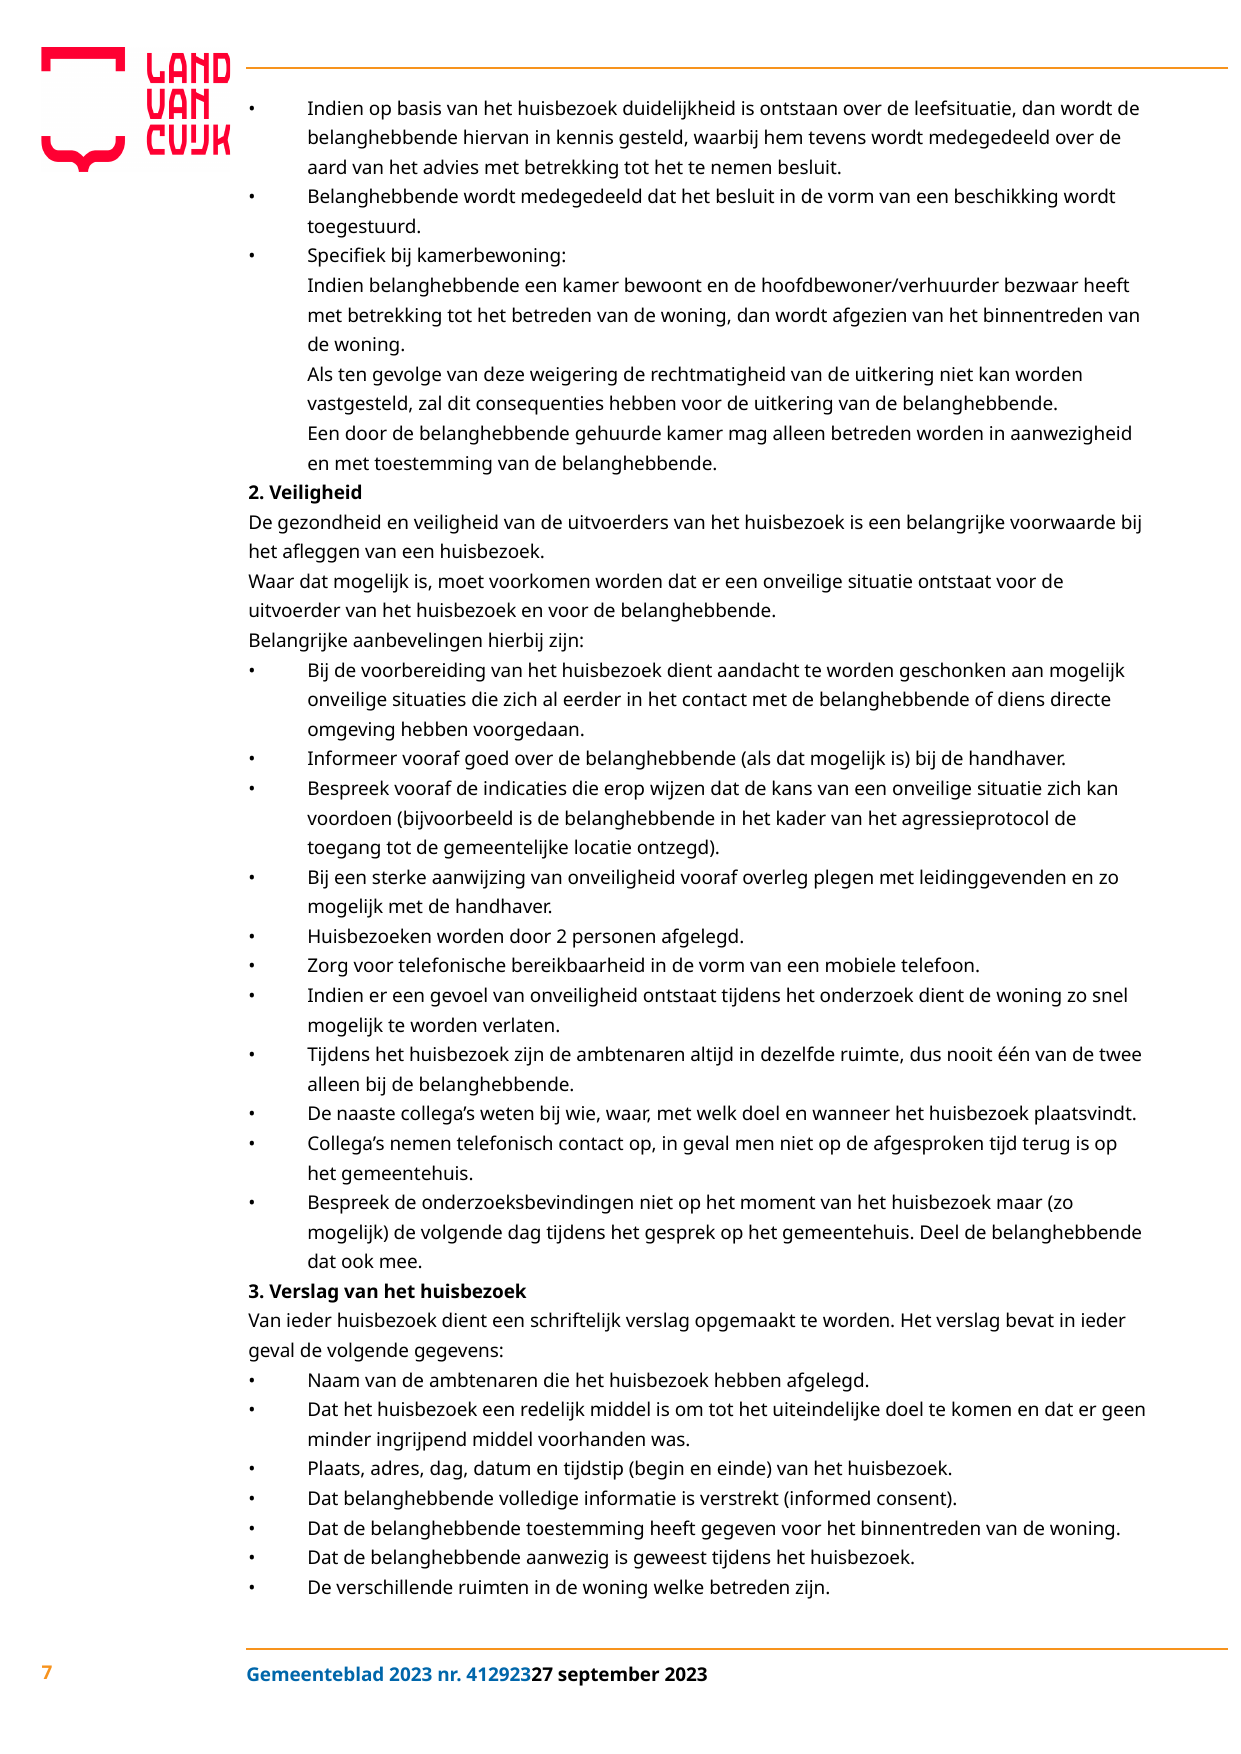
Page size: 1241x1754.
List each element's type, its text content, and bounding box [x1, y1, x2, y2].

list Dat het huisbezoek een redelijk middel is om tot het uiteindelijke doel te komen en dat er geen minder ingrijpend middel voorhanden was. [248, 1396, 1152, 1452]
text 3. Verslag van het huisbezoek [248, 1278, 1152, 1304]
list Belanghebbende wordt medegedeeld dat het besluit in de vorm van een beschikking wordt toegestuurd. [248, 183, 1152, 239]
list Dat belanghebbende volledige informatie is verstrekt (informed consent). [248, 1485, 1152, 1511]
list Zorg voor telefonische bereikbaarheid in de vorm van een mobiele telefoon. [248, 953, 1152, 978]
text Van ieder huisbezoek dient een schriftelijk verslag opgemaakt te worden. Het verslag bevat in ieder geval de volgende gegevens: [248, 1308, 1152, 1363]
list Bij een sterke aanwijzing van onveiligheid vooraf overleg plegen met leidinggevenden en zo mogelijk met de handhaver. [248, 864, 1152, 919]
text Belangrijke aanbevelingen hierbij zijn: [248, 627, 1152, 653]
list Indien op basis van het huisbezoek duidelijkheid is ontstaan over de leefsituatie, dan wordt de belanghebbende hiervan in kennis gesteld, waarbij hem tevens wordt medegedeeld over de aard van het advies met betrekking tot het te nemen besluit. [248, 95, 1152, 180]
list Indien er een gevoel van onveiligheid ontstaat tijdens het onderzoek dient de woning zo snel mogelijk te worden verlaten. [248, 982, 1152, 1038]
list Bespreek de onderzoeksbevindingen niet op het moment van het huisbezoek maar (zo mogelijk) de volgende dag tijdens het gesprek op het gemeentehuis. Deel de belanghebbende dat ook mee. [248, 1189, 1152, 1274]
list Bespreek vooraf de indicaties die erop wijzen dat de kans van een onveilige situatie zich kan voordoen (bijvoorbeeld is de belanghebbende in het kader van het agressieprotocol de toegang tot de gemeentelijke locatie ontzegd). [248, 775, 1152, 860]
list Bij de voorbereiding van het huisbezoek dient aandacht te worden geschonken aan mogelijk onveilige situaties die zich al eerder in het contact met de belanghebbende of diens directe omgeving hebben voorgedaan. [248, 657, 1152, 742]
list Specifiek bij kamerbewoning: [248, 243, 1152, 268]
text De gezondheid en veiligheid van de uitvoerders van het huisbezoek is een belangrijke voorwaarde bij het afleggen van een huisbezoek. [248, 509, 1152, 564]
list Informeer vooraf goed over de belanghebbende (als dat mogelijk is) bij de handhaver. [248, 746, 1152, 771]
list Huisbezoeken worden door 2 personen afgelegd. [248, 923, 1152, 949]
list Collega’s nemen telefonisch contact op, in geval men niet op de afgesproken tijd terug is op het gemeentehuis. [248, 1130, 1152, 1186]
list Als ten gevolge van deze weigering de rechtmatigheid van de uitkering niet kan worden vastgesteld, zal dit consequenties hebben voor de uitkering van de belanghebbende. [248, 361, 1152, 416]
list Indien belanghebbende een kamer bewoont en de hoofdbewoner/verhuurder bezwaar heeft met betrekking tot het betreden van de woning, dan wordt afgezien van het binnentreden van de woning. [248, 272, 1152, 357]
list De verschillende ruimten in de woning welke betreden zijn. [248, 1574, 1152, 1600]
list Plaats, adres, dag, datum en tijdstip (begin en einde) van het huisbezoek. [248, 1456, 1152, 1481]
list Dat de belanghebbende toestemming heeft gegeven voor het binnentreden van de woning. [248, 1515, 1152, 1541]
text 2. Veiligheid [248, 479, 1152, 505]
list Naam van de ambtenaren die het huisbezoek hebben afgelegd. [248, 1367, 1152, 1393]
list Een door de belanghebbende gehuurde kamer mag alleen betreden worden in aanwezigheid en met toestemming van de belanghebbende. [248, 420, 1152, 476]
list Dat de belanghebbende aanwezig is geweest tijdens het huisbezoek. [248, 1544, 1152, 1570]
text Waar dat mogelijk is, moet voorkomen worden dat er een onveilige situatie ontstaat voor de uitvoerder van het huisbezoek en voor de belanghebbende. [248, 568, 1152, 623]
picture [41, 47, 231, 172]
list Tijdens het huisbezoek zijn de ambtenaren altijd in dezelfde ruimte, dus nooit één van de twee alleen bij de belanghebbende. [248, 1041, 1152, 1097]
list De naaste collega’s weten bij wie, waar, met welk doel en wanneer het huisbezoek plaatsvindt. [248, 1101, 1152, 1126]
